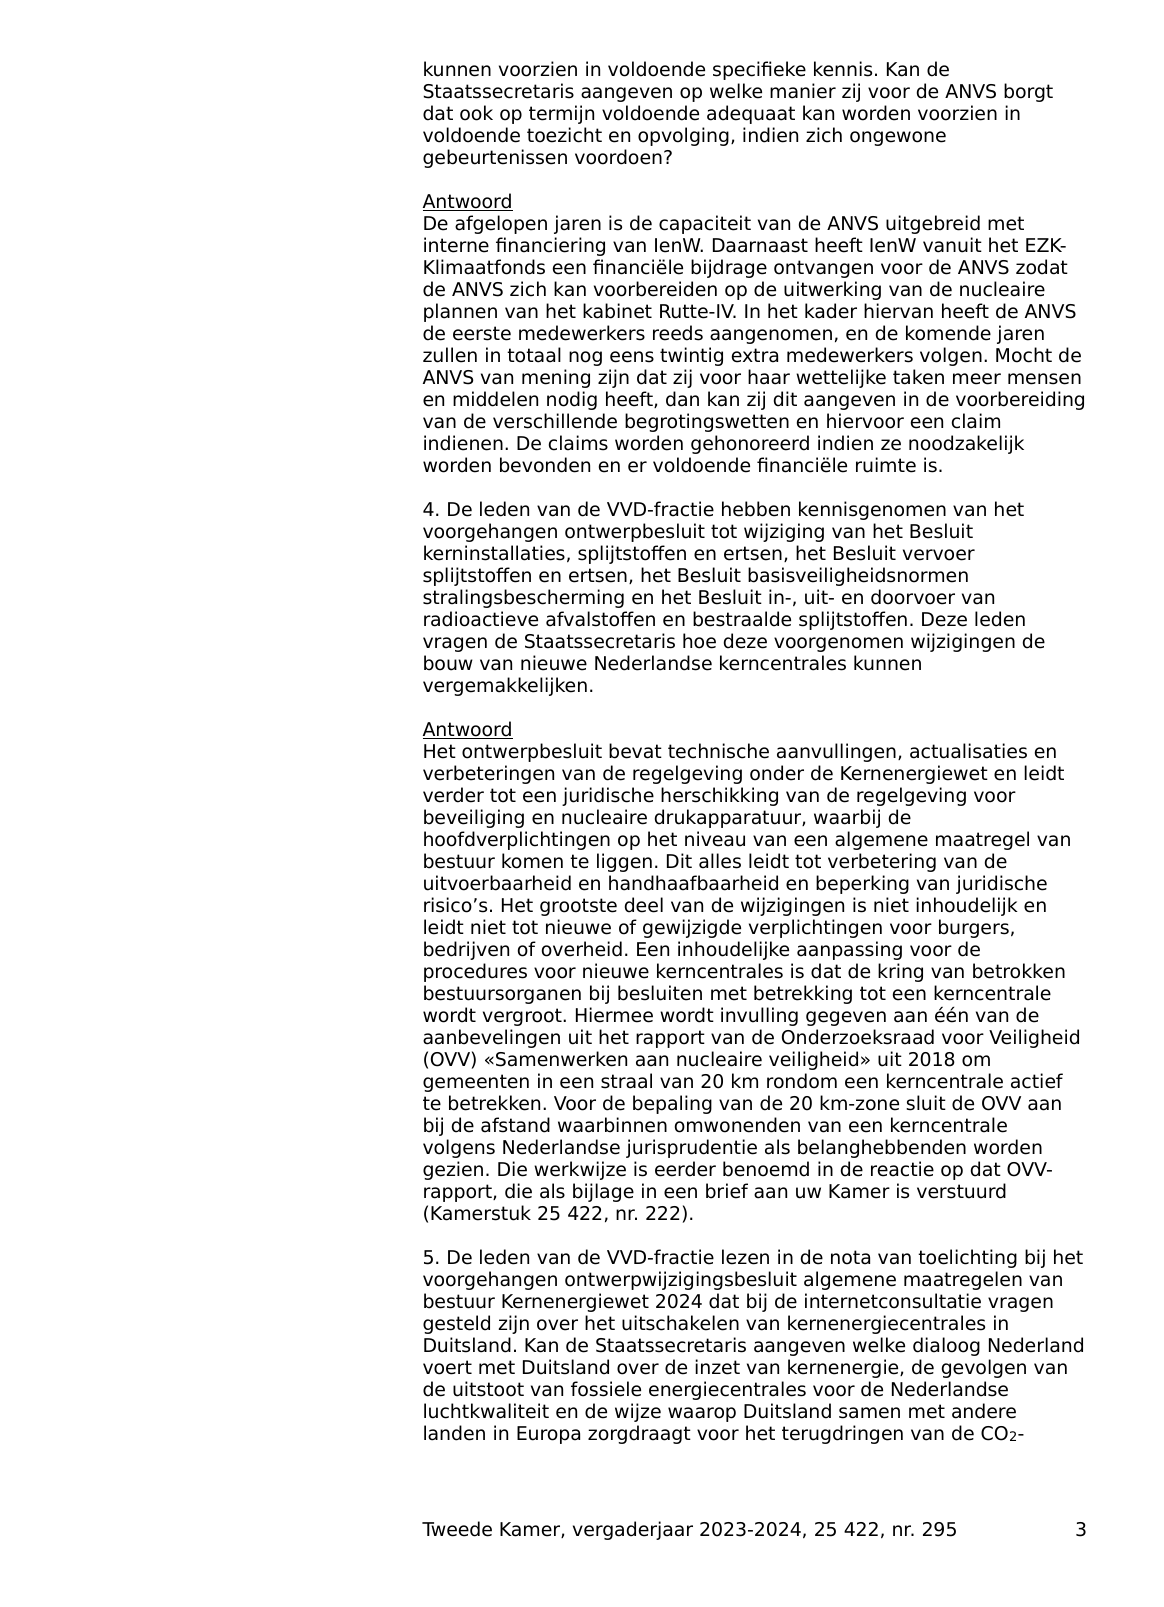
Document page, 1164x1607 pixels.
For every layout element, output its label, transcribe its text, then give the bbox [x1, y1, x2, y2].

text kunnen voorzien in voldoende specifieke kennis. Kan de Staatssecretaris aangeven op welke manier zij voor de ANVS borgt dat ook op termijn voldoende adequaat kan worden voorzien in voldoende toezicht en opvolging, indien zich ongewone gebeurtenissen voordoen? [422, 59, 1087, 169]
text De afgelopen jaren is de capaciteit van de ANVS uitgebreid met interne financiering van IenW. Daarnaast heeft IenW vanuit het EZK-Klimaatfonds een financiële bijdrage ontvangen voor de ANVS zodat de ANVS zich kan voorbereiden op de uitwerking van de nucleaire plannen van het kabinet Rutte-IV. In het kader hiervan heeft de ANVS de eerste medewerkers reeds aangenomen, en de komende jaren zullen in totaal nog eens twintig extra medewerkers volgen. Mocht de ANVS van mening zijn dat zij voor haar wettelijke taken meer mensen en middelen nodig heeft, dan kan zij dit aangeven in de voorbereiding van de verschillende begrotingswetten en hiervoor een claim indienen. De claims worden gehonoreerd indien ze noodzakelijk worden bevonden en er voldoende financiële ruimte is. [422, 213, 1087, 477]
text Antwoord [422, 719, 1087, 741]
text Antwoord [422, 191, 1087, 213]
text Het ontwerpbesluit bevat technische aanvullingen, actualisaties en verbeteringen van de regelgeving onder de Kernenergiewet en leidt verder tot een juridische herschikking van de regelgeving voor beveiliging en nucleaire drukapparatuur, waarbij de hoofdverplichtingen op het niveau van een algemene maatregel van bestuur komen te liggen. Dit alles leidt tot verbetering van de uitvoerbaarheid en handhaafbaarheid en beperking van juridische risico’s. Het grootste deel van de wijzigingen is niet inhoudelijk en leidt niet tot nieuwe of gewijzigde verplichtingen voor burgers, bedrijven of overheid. Een inhoudelijke aanpassing voor de procedures voor nieuwe kerncentrales is dat de kring van betrokken bestuursorganen bij besluiten met betrekking tot een kerncentrale wordt vergroot. Hiermee wordt invulling gegeven aan één van de aanbevelingen uit het rapport van de Onderzoeksraad voor Veiligheid (OVV) «Samenwerken aan nucleaire veiligheid» uit 2018 om gemeenten in een straal van 20 km rondom een kerncentrale actief te betrekken. Voor de bepaling van de 20 km-zone sluit de OVV aan bij de afstand waarbinnen omwonenden van een kerncentrale volgens Nederlandse jurisprudentie als belanghebbenden worden gezien. Die werkwijze is eerder benoemd in de reactie op dat OVV-rapport, die als bijlage in een brief aan uw Kamer is verstuurd (Kamerstuk 25 422, nr. 222). [422, 741, 1087, 1224]
text 5. De leden van de VVD-fractie lezen in de nota van toelichting bij het voorgehangen ontwerpwijzigingsbesluit algemene maatregelen van bestuur Kernenergiewet 2024 dat bij de internetconsultatie vragen gesteld zijn over het uitschakelen van kernenergiecentrales in Duitsland. Kan de Staatssecretaris aangeven welke dialoog Nederland voert met Duitsland over de inzet van kernenergie, de gevolgen van de uitstoot van fossiele energiecentrales voor de Nederlandse luchtkwaliteit en de wijze waarop Duitsland samen met andere landen in Europa zorgdraagt voor het terugdringen van de CO2- [422, 1247, 1087, 1444]
text 4. De leden van de VVD-fractie hebben kennisgenomen van het voorgehangen ontwerpbesluit tot wijziging van het Besluit kerninstallaties, splijtstoffen en ertsen, het Besluit vervoer splijtstoffen en ertsen, het Besluit basisveiligheidsnormen stralingsbescherming en het Besluit in-, uit- en doorvoer van radioactieve afvalstoffen en bestraalde splijtstoffen. Deze leden vragen de Staatssecretaris hoe deze voorgenomen wijzigingen de bouw van nieuwe Nederlandse kerncentrales kunnen vergemakkelijken. [422, 499, 1087, 697]
